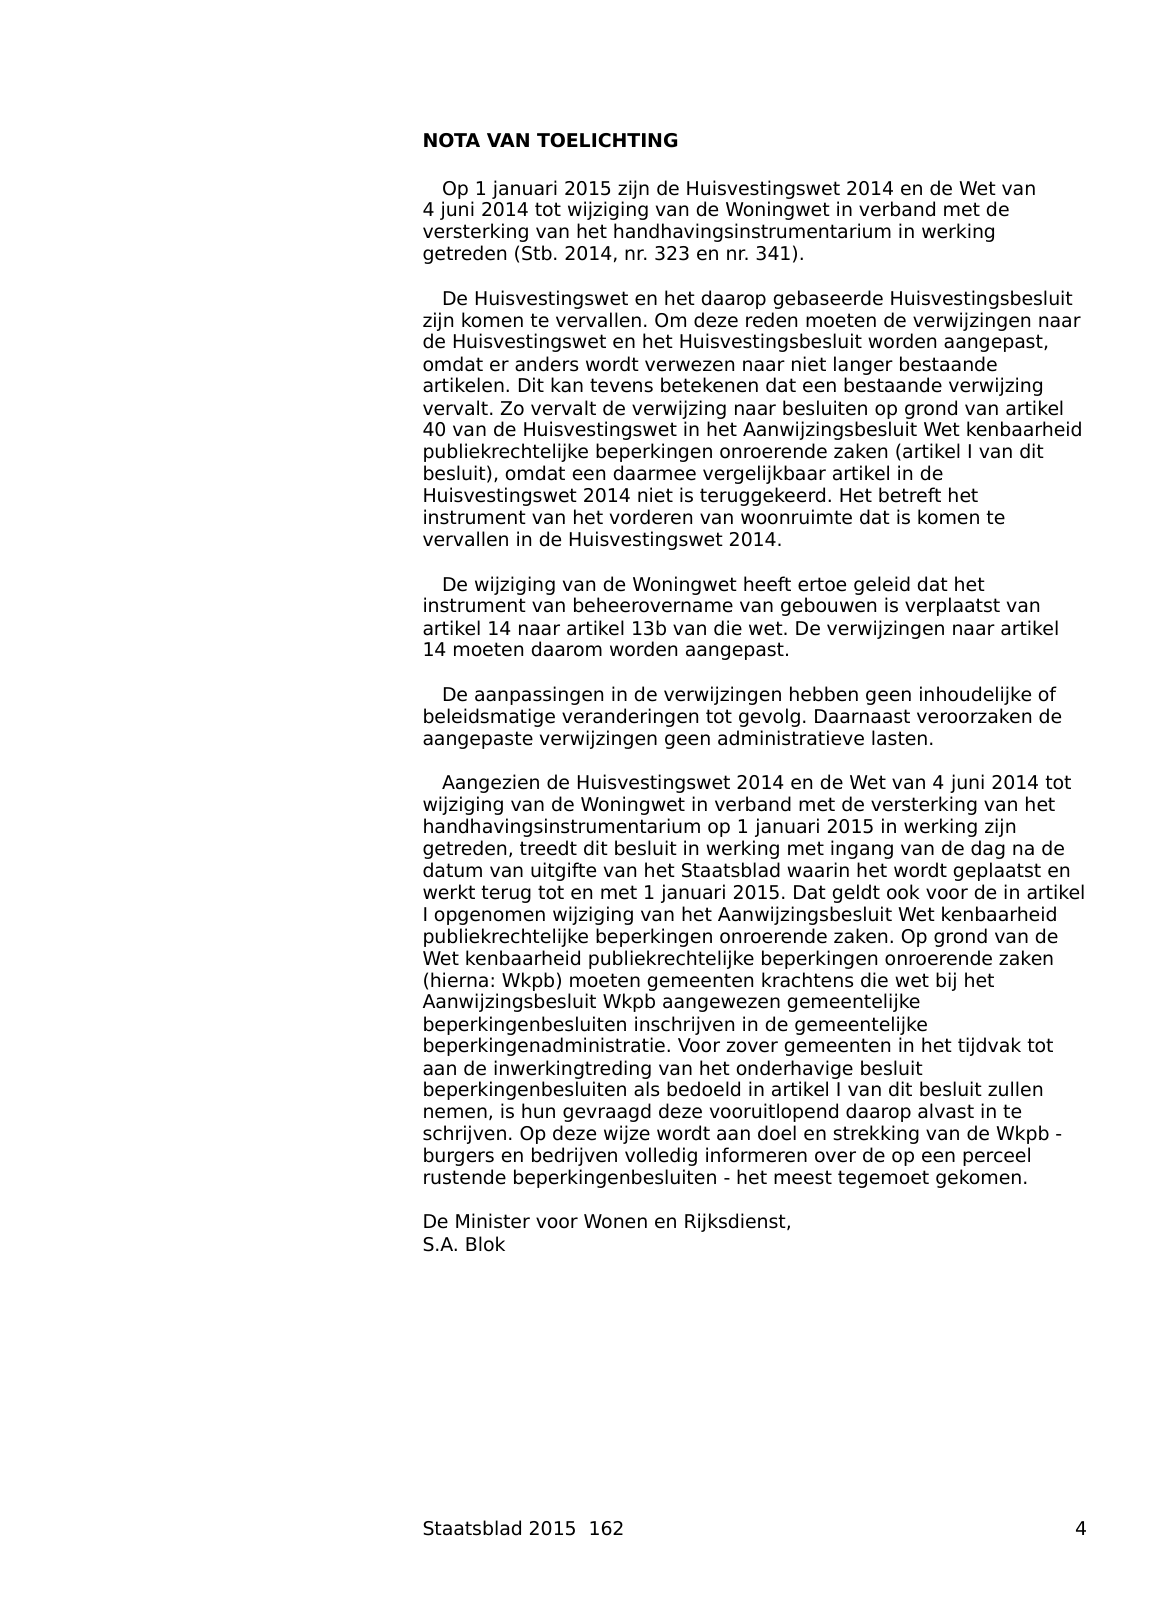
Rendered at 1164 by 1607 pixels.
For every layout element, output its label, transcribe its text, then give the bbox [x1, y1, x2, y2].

text De aanpassingen in de verwijzingen hebben geen inhoudelijke of beleidsmatige veranderingen tot gevolg. Daarnaast veroorzaken de aangepaste verwijzingen geen administratieve lasten. [422, 683, 1087, 749]
text Op 1 januari 2015 zijn de Huisvestingswet 2014 en de Wet van 4 juni 2014 tot wijziging van de Woningwet in verband met de versterking van het handhavingsinstrumentarium in werking getreden (Stb. 2014, nr. 323 en nr. 341). [422, 177, 1087, 265]
subtitle NOTA VAN TOELICHTING [422, 130, 1087, 152]
text Aangezien de Huisvestingswet 2014 en de Wet van 4 juni 2014 tot wijziging van de Woningwet in verband met de versterking van het handhavingsinstrumentarium op 1 januari 2015 in werking zijn getreden, treedt dit besluit in werking met ingang van de dag na de datum van uitgifte van het Staatsblad waarin het wordt geplaatst en werkt terug tot en met 1 januari 2015. Dat geldt ook voor de in artikel I opgenomen wijziging van het Aanwijzingsbesluit Wet kenbaarheid publiekrechtelijke beperkingen onroerende zaken. Op grond van de Wet kenbaarheid publiekrechtelijke beperkingen onroerende zaken (hierna: Wkpb) moeten gemeenten krachtens die wet bij het Aanwijzingsbesluit Wkpb aangewezen gemeentelijke beperkingenbesluiten inschrijven in de gemeentelijke beperkingenadministratie. Voor zover gemeenten in het tijdvak tot aan de inwerkingtreding van het onderhavige besluit beperkingenbesluiten als bedoeld in artikel I van dit besluit zullen nemen, is hun gevraagd deze vooruitlopend daarop alvast in te schrijven. Op deze wijze wordt aan doel en strekking van de Wkpb - burgers en bedrijven volledig informeren over de op een perceel rustende beperkingenbesluiten - het meest tegemoet gekomen. [422, 772, 1087, 1189]
text De Minister voor Wonen en Rijksdienst, S.A. Blok [422, 1211, 1087, 1255]
text De Huisvestingswet en het daarop gebaseerde Huisvestingsbesluit zijn komen te vervallen. Om deze reden moeten de verwijzingen naar de Huisvestingswet en het Huisvestingsbesluit worden aangepast, omdat er anders wordt verwezen naar niet langer bestaande artikelen. Dit kan tevens betekenen dat een bestaande verwijzing vervalt. Zo vervalt de verwijzing naar besluiten op grond van artikel 40 van de Huisvestingswet in het Aanwijzingsbesluit Wet kenbaarheid publiekrechtelijke beperkingen onroerende zaken (artikel I van dit besluit), omdat een daarmee vergelijkbaar artikel in de Huisvestingswet 2014 niet is teruggekeerd. Het betreft het instrument van het vorderen van woonruimte dat is komen te vervallen in de Huisvestingswet 2014. [422, 287, 1087, 551]
text De wijziging van de Woningwet heeft ertoe geleid dat het instrument van beheerovername van gebouwen is verplaatst van artikel 14 naar artikel 13b van die wet. De verwijzingen naar artikel 14 moeten daarom worden aangepast. [422, 573, 1087, 661]
